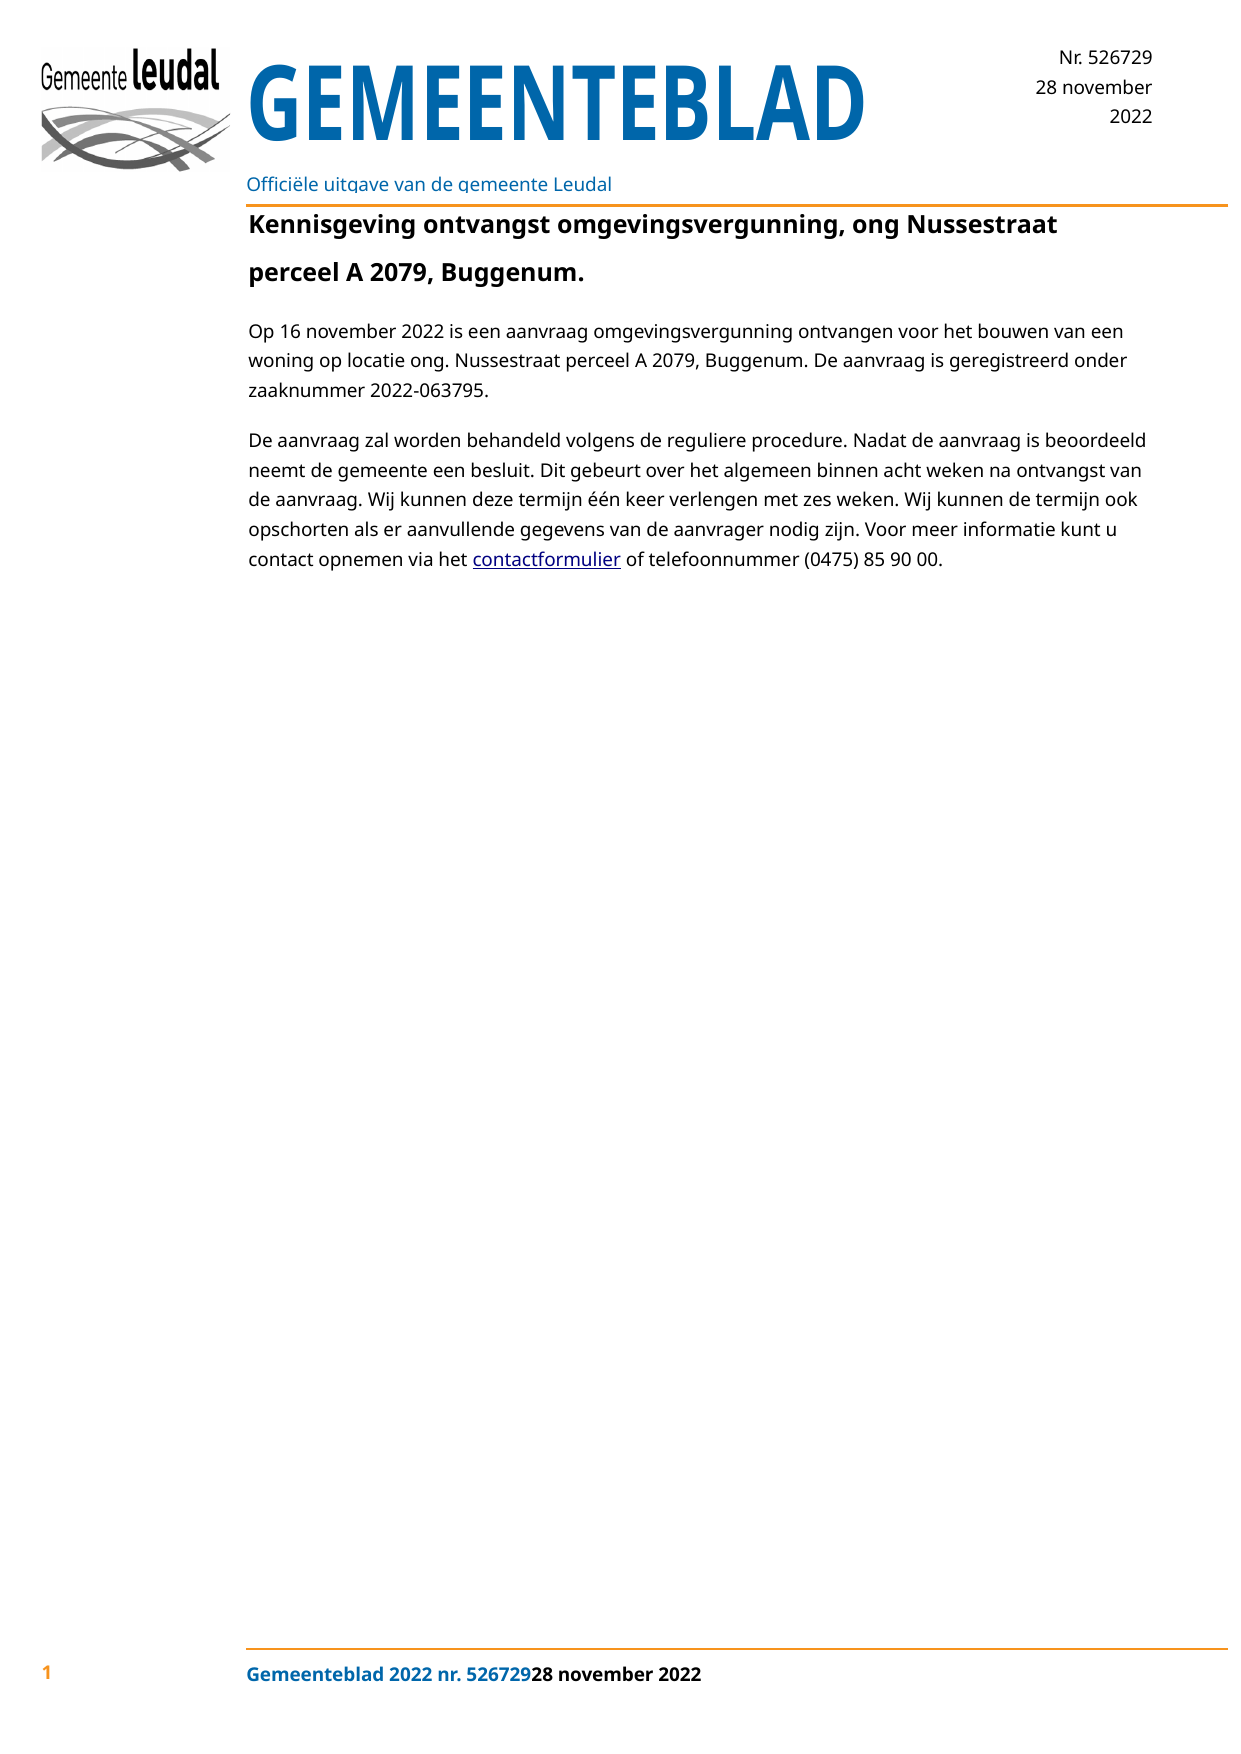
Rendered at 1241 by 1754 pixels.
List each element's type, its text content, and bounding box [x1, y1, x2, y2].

text Op 16 november 2022 is een aanvraag omgevingsvergunning ontvangen voor het bouwen van een woning op locatie ong. Nussestraat perceel A 2079, Buggenum. De aanvraag is geregistreerd onder zaaknummer 2022-063795. [248, 318, 1152, 403]
picture [41, 47, 231, 172]
text Kennisgeving ontvangst omgevingsvergunning, ong Nussestraat perceel A 2079, Buggenum. [248, 207, 1152, 288]
text De aanvraag zal worden behandeld volgens de reguliere procedure. Nadat de aanvraag is beoordeeld neemt de gemeente een besluit. Dit gebeurt over het algemeen binnen acht weken na ontvangst van de aanvraag. Wij kunnen deze termijn één keer verlengen met zes weken. Wij kunnen de termijn ook opschorten als er aanvullende gegevens van de aanvrager nodig zijn. Voor meer informatie kunt u contact opnemen via het contactformulier of telefoonnummer (0475) 85 90 00. [248, 427, 1152, 572]
